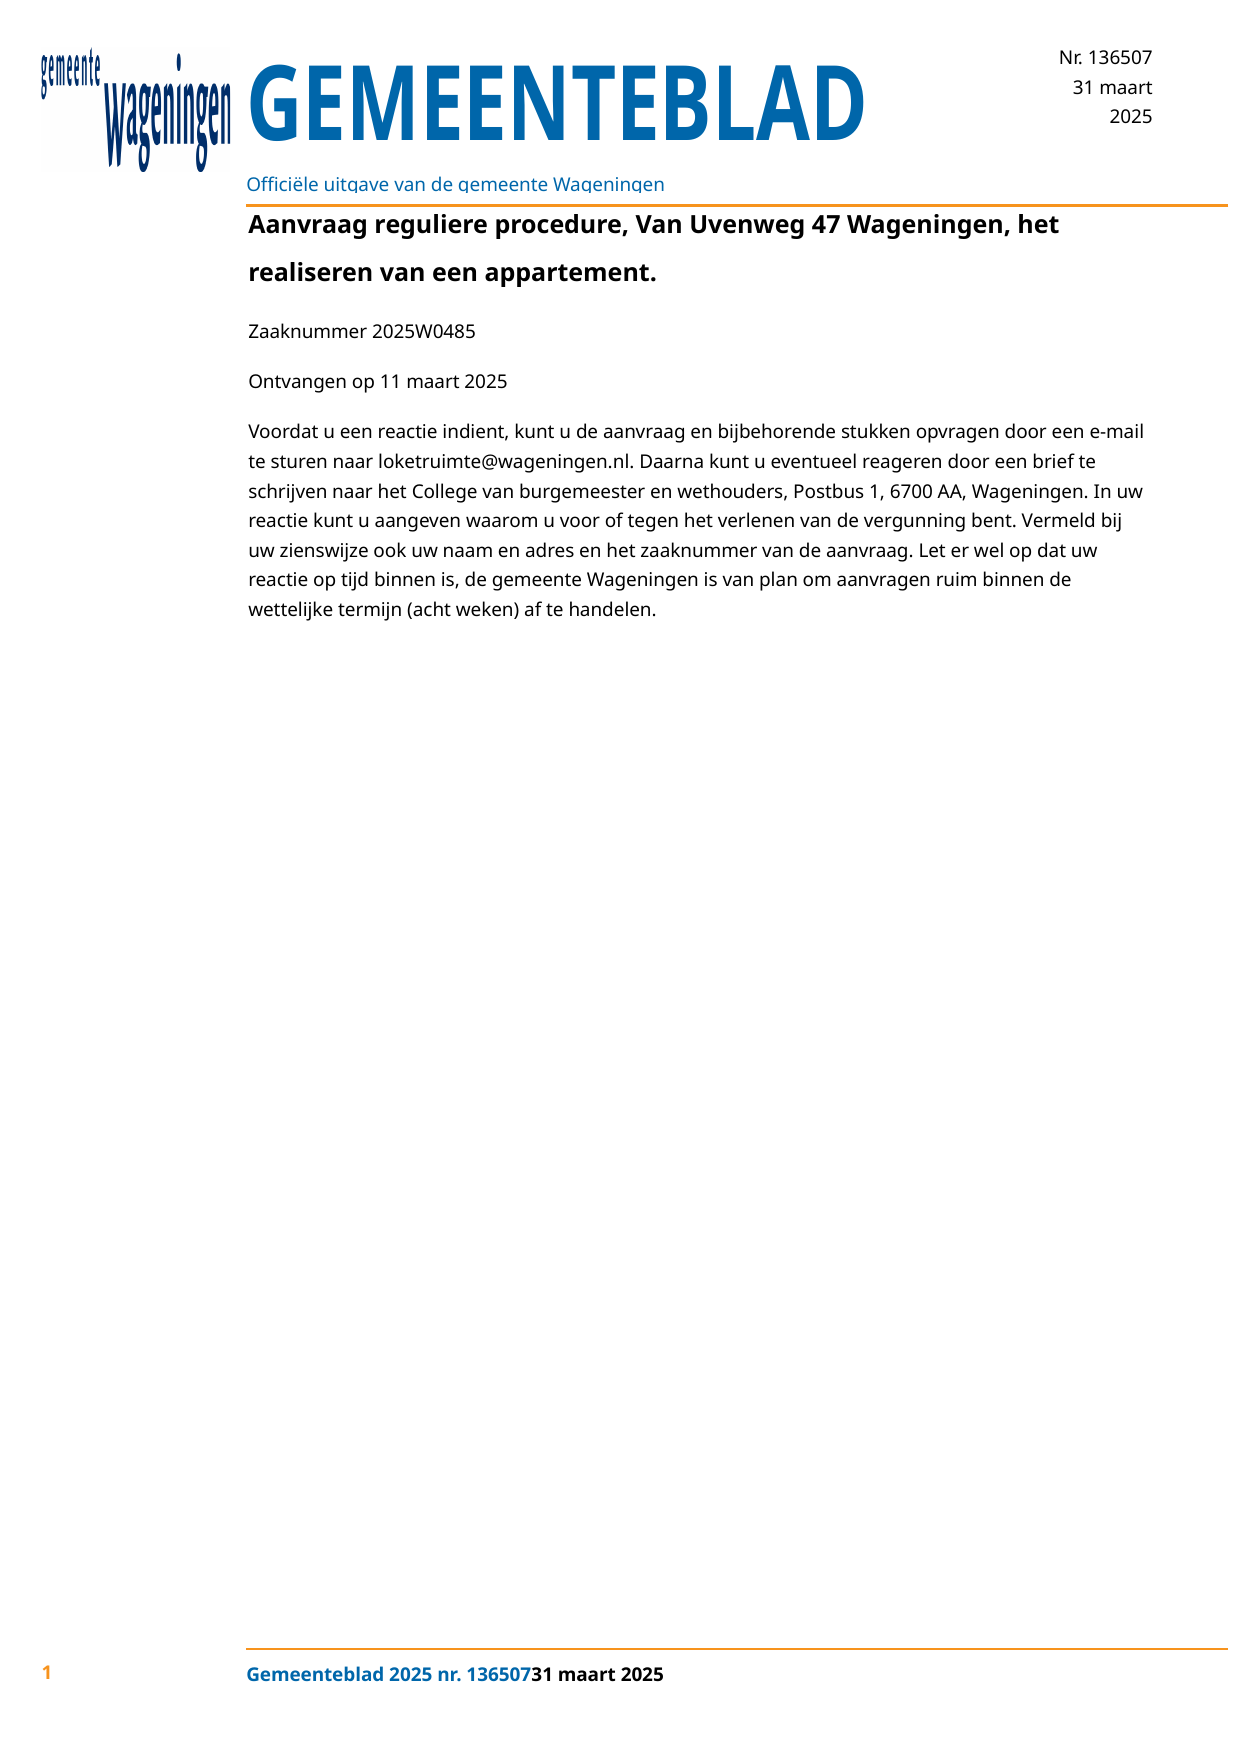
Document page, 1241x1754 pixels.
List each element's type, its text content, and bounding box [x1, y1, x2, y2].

picture [41, 47, 231, 172]
text Aanvraag reguliere procedure, Van Uvenweg 47 Wageningen, het realiseren van een appartement. [248, 207, 1152, 288]
text Voordat u een reactie indient, kunt u de aanvraag en bijbehorende stukken opvragen door een e-mail te sturen naar loketruimte@wageningen.nl. Daarna kunt u eventueel reageren door een brief te schrijven naar het College van burgemeester en wethouders, Postbus 1, 6700 AA, Wageningen. In uw reactie kunt u aangeven waarom u voor of tegen het verlenen van de vergunning bent. Vermeld bij uw zienswijze ook uw naam en adres en het zaaknummer van de aanvraag. Let er wel op dat uw reactie op tijd binnen is, de gemeente Wageningen is van plan om aanvragen ruim binnen de wettelijke termijn (acht weken) af te handelen. [248, 419, 1152, 622]
text Zaaknummer 2025W0485 [248, 318, 1152, 344]
text Ontvangen op 11 maart 2025 [248, 368, 1152, 394]
